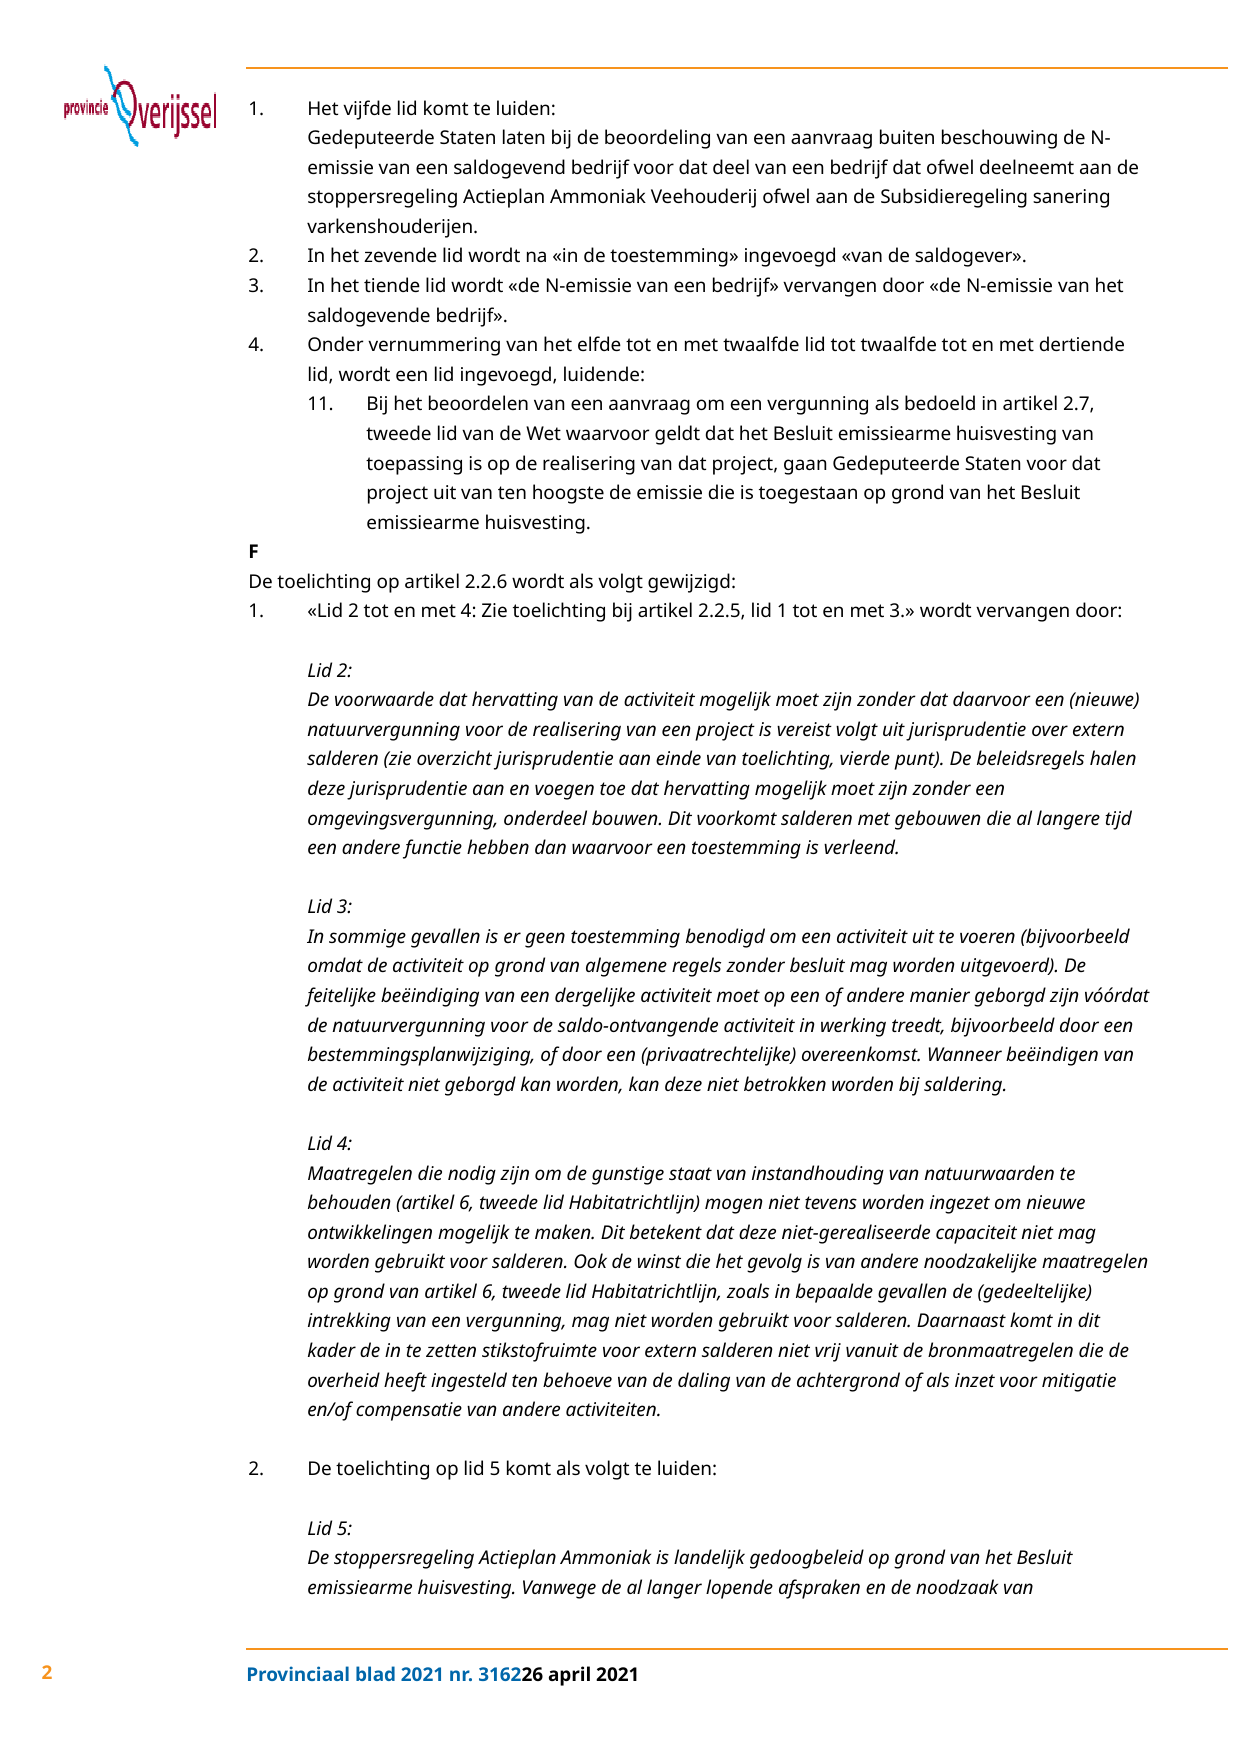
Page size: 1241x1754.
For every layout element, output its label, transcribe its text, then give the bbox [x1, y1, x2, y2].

list Onder vernummering van het elfde tot en met twaalfde lid tot twaalfde tot en met dertiende lid, wordt een lid ingevoegd, luidende: [248, 331, 1152, 387]
list Gedeputeerde Staten laten bij de beoordeling van een aanvraag buiten beschouwing de N-emissie van een saldogevend bedrijf voor dat deel van een bedrijf dat ofwel deelneemt aan de stoppersregeling Actieplan Ammoniak Veehouderij ofwel aan de Subsidieregeling sanering varkenshouderijen. [248, 124, 1152, 239]
list De voorwaarde dat hervatting van de activiteit mogelijk moet zijn zonder dat daarvoor een (nieuwe) natuurvergunning voor de realisering van een project is vereist volgt uit jurisprudentie over extern salderen (zie overzicht jurisprudentie aan einde van toelichting, vierde punt). De beleidsregels halen deze jurisprudentie aan en voegen toe dat hervatting mogelijk moet zijn zonder een omgevingsvergunning, onderdeel bouwen. Dit voorkomt salderen met gebouwen die al langere tijd een andere functie hebben dan waarvoor een toestemming is verleend. [248, 686, 1152, 860]
list «Lid 2 tot en met 4: Zie toelichting bij artikel 2.2.5, lid 1 tot en met 3.» wordt vervangen door: [248, 598, 1152, 623]
list De stoppersregeling Actieplan Ammoniak is landelijk gedoogbeleid op grond van het Besluit emissiearme huisvesting. Vanwege de al langer lopende afspraken en de noodzaak van [248, 1544, 1152, 1600]
list Lid 5: [248, 1515, 1152, 1541]
list Maatregelen die nodig zijn om de gunstige staat van instandhouding van natuurwaarden te behouden (artikel 6, tweede lid Habitatrichtlijn) mogen niet tevens worden ingezet om nieuwe ontwikkelingen mogelijk te maken. Dit betekent dat deze niet-gerealiseerde capaciteit niet mag worden gebruikt voor salderen. Ook de winst die het gevolg is van andere noodzakelijke maatregelen op grond van artikel 6, tweede lid Habitatrichtlijn, zoals in bepaalde gevallen de (gedeeltelijke) intrekking van een vergunning, mag niet worden gebruikt voor salderen. Daarnaast komt in dit kader de in te zetten stikstofruimte voor extern salderen niet vrij vanuit de bronmaatregelen die de overheid heeft ingesteld ten behoeve van de daling van de achtergrond of als inzet voor mitigatie en/of compensatie van andere activiteiten. [248, 1160, 1152, 1422]
picture [41, 47, 231, 172]
list In het tiende lid wordt «de N-emissie van een bedrijf» vervangen door «de N-emissie van het saldogevende bedrijf». [248, 272, 1152, 328]
list Lid 3: [248, 893, 1152, 919]
list Bij het beoordelen van een aanvraag om een vergunning als bedoeld in artikel 2.7, tweede lid van de Wet waarvoor geldt dat het Besluit emissiearme huisvesting van toepassing is op de realisering van dat project, gaan Gedeputeerde Staten voor dat project uit van ten hoogste de emissie die is toegestaan op grond van het Besluit emissiearme huisvesting. [307, 391, 1152, 535]
text De toelichting op artikel 2.2.6 wordt als volgt gewijzigd: [248, 568, 1152, 594]
list In sommige gevallen is er geen toestemming benodigd om een activiteit uit te voeren (bijvoorbeeld omdat de activiteit op grond van algemene regels zonder besluit mag worden uitgevoerd). De feitelijke beëindiging van een dergelijke activiteit moet op een of andere manier geborgd zijn vóórdat de natuurvergunning voor de saldo-ontvangende activiteit in werking treedt, bijvoorbeeld door een bestemmingsplanwijziging, of door een (privaatrechtelijke) overeenkomst. Wanneer beëindigen van de activiteit niet geborgd kan worden, kan deze niet betrokken worden bij saldering. [248, 923, 1152, 1097]
list In het zevende lid wordt na «in de toestemming» ingevoegd «van de saldogever». [248, 243, 1152, 268]
list Lid 2: [248, 657, 1152, 683]
text F [248, 538, 1152, 564]
list Het vijfde lid komt te luiden: [248, 95, 1152, 121]
list Lid 4: [248, 1130, 1152, 1156]
list De toelichting op lid 5 komt als volgt te luiden: [248, 1456, 1152, 1481]
